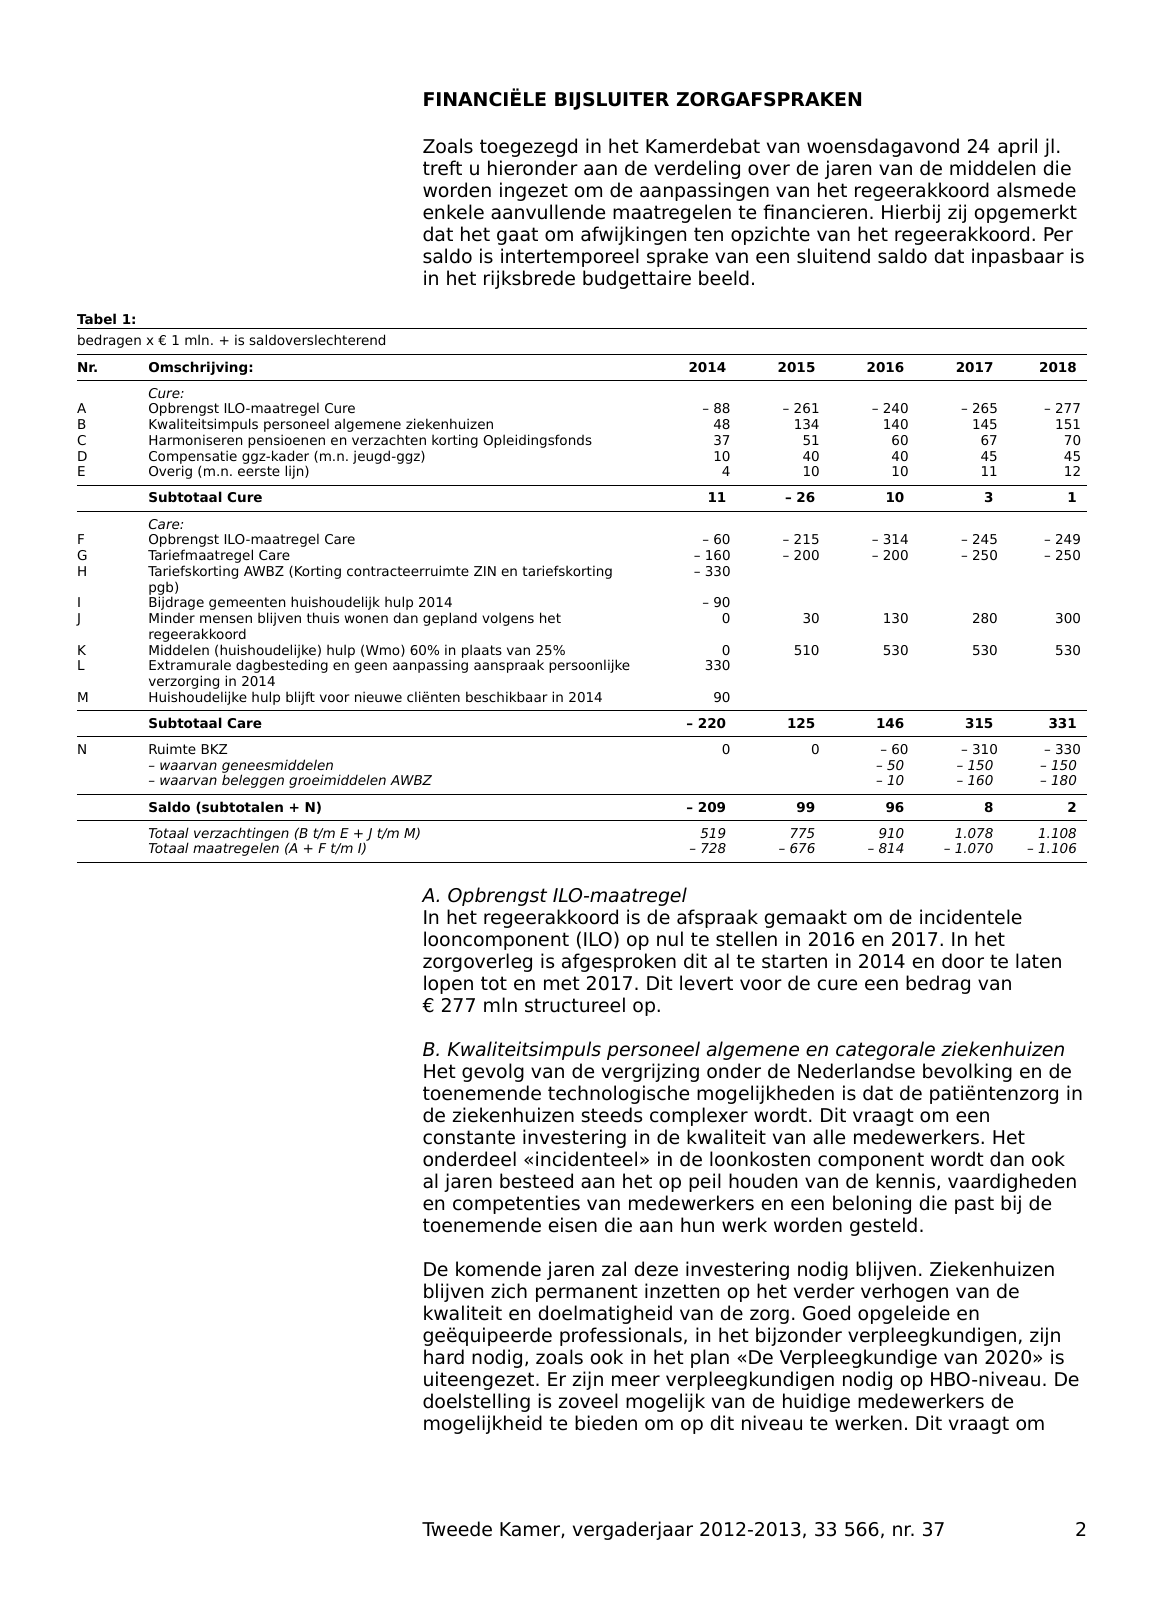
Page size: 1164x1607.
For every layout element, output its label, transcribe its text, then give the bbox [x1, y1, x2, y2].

table_cell – 50 [825, 758, 914, 773]
table_cell 134 [736, 417, 825, 433]
table_cell Bijdrage gemeenten huishoudelijk hulp 2014 [142, 595, 647, 611]
table_cell – 215 [736, 532, 825, 548]
table_cell 96 [825, 795, 914, 820]
table_cell Cure: [142, 381, 647, 401]
table_cell [914, 595, 1003, 611]
table_cell Nr. [77, 355, 142, 380]
table_cell 330 [647, 658, 736, 689]
table_cell 510 [736, 642, 825, 658]
table_cell [914, 381, 1003, 401]
table_cell Huishoudelijke hulp blijft voor nieuwe cliënten beschikbaar in 2014 [142, 690, 647, 710]
table_cell 10 [647, 449, 736, 464]
table_cell [77, 841, 142, 862]
table_cell Subtotaal Care [142, 711, 647, 736]
table_cell – waarvan beleggen groeimiddelen AWBZ [142, 773, 647, 794]
table_cell 45 [1004, 449, 1087, 464]
table_cell – 150 [914, 758, 1003, 773]
table_cell 1.078 [914, 821, 1003, 841]
table_cell – 180 [1004, 773, 1087, 794]
table_cell 11 [647, 486, 736, 511]
table_cell [825, 595, 914, 611]
table_cell Compensatie ggz-kader (m.n. jeugd-ggz) [142, 449, 647, 464]
table_cell 30 [736, 611, 825, 642]
table_cell 146 [825, 711, 914, 736]
table_cell 519 [647, 821, 736, 841]
table_cell – waarvan geneesmiddelen [142, 758, 647, 773]
table_cell 2018 [1004, 355, 1087, 380]
table_cell – 1.070 [914, 841, 1003, 862]
text De komende jaren zal deze investering nodig blijven. Ziekenhuizen blijven zich permanent inzetten op het verder verhogen van de kwaliteit en doelmatigheid van de zorg. Goed opgeleide en geëquipeerde professionals, in het bijzonder verpleegkundigen, zijn hard nodig, zoals ook in het plan «De Verpleegkundige van 2020» is uiteengezet. Er zijn meer verpleegkundigen nodig op HBO-niveau. De doelstelling is zoveel mogelijk van de huidige medewerkers de mogelijkheid te bieden om op dit niveau te werken. Dit vraagt om [422, 1259, 1087, 1435]
table_cell Subtotaal Cure [142, 486, 647, 511]
table_cell Saldo (subtotalen + N) [142, 795, 647, 820]
table_cell 300 [1004, 611, 1087, 642]
table_cell [1004, 658, 1087, 689]
table_cell Omschrijving: [142, 355, 647, 380]
table_cell [1004, 690, 1087, 710]
table_cell 40 [736, 449, 825, 464]
table_cell 1.108 [1004, 821, 1087, 841]
table_cell [736, 658, 825, 689]
table_cell [77, 758, 142, 773]
table_cell 280 [914, 611, 1003, 642]
table_cell [1004, 595, 1087, 611]
table_cell [77, 773, 142, 794]
table_cell C [77, 433, 142, 448]
table_header Tabel 1: [77, 312, 1087, 327]
table_cell [736, 595, 825, 611]
table_cell E [77, 464, 142, 484]
table_cell – 200 [825, 548, 914, 564]
table_cell [736, 564, 825, 595]
table_cell [1004, 381, 1087, 401]
table_cell [825, 512, 914, 532]
table_cell [77, 381, 142, 401]
table_cell 0 [647, 737, 736, 757]
table_cell 12 [1004, 464, 1087, 484]
table_cell 10 [736, 464, 825, 484]
table_cell [736, 690, 825, 710]
table_cell 10 [825, 486, 914, 511]
table_cell [77, 711, 142, 736]
table_cell – 249 [1004, 532, 1087, 548]
table_cell [736, 773, 825, 794]
table_cell 11 [914, 464, 1003, 484]
table_cell 151 [1004, 417, 1087, 433]
table_cell H [77, 564, 142, 595]
table_cell – 330 [1004, 737, 1087, 757]
table_cell Overig (m.n. eerste lijn) [142, 464, 647, 484]
text Zoals toegezegd in het Kamerdebat van woensdagavond 24 april jl. treft u hieronder aan de verdeling over de jaren van de middelen die worden ingezet om de aanpassingen van het regeerakkoord alsmede enkele aanvullende maatregelen te financieren. Hierbij zij opgemerkt dat het gaat om afwijkingen ten opzichte van het regeerakkoord. Per saldo is intertemporeel sprake van een sluitend saldo dat inpasbaar is in het rijksbrede budgettaire beeld. [422, 136, 1087, 290]
table_cell 2 [1004, 795, 1087, 820]
table_cell 8 [914, 795, 1003, 820]
table_cell Tariefskorting AWBZ (Korting contracteerruimte ZIN en tariefskorting pgb) [142, 564, 647, 595]
table_cell 99 [736, 795, 825, 820]
table_cell Opbrengst ILO-maatregel Cure [142, 401, 647, 417]
table_cell 130 [825, 611, 914, 642]
table_cell 530 [1004, 642, 1087, 658]
table_cell 2014 [647, 355, 736, 380]
table_cell [77, 512, 142, 532]
table_cell – 277 [1004, 401, 1087, 417]
table_cell 67 [914, 433, 1003, 448]
table_cell 51 [736, 433, 825, 448]
table_cell 3 [914, 486, 1003, 511]
table_cell bedragen x € 1 mln. + is saldoverslechterend [77, 329, 647, 354]
table_cell – 160 [647, 548, 736, 564]
table_cell B [77, 417, 142, 433]
table_cell 0 [647, 611, 736, 642]
table_cell Totaal verzachtingen (B t/m E + J t/m M) [142, 821, 647, 841]
table_cell – 150 [1004, 758, 1087, 773]
table_cell [825, 658, 914, 689]
table_cell – 60 [647, 532, 736, 548]
table_cell – 160 [914, 773, 1003, 794]
text A. Opbrengst ILO-maatregel [422, 885, 1087, 907]
table_cell – 314 [825, 532, 914, 548]
table_cell 40 [825, 449, 914, 464]
table_cell 60 [825, 433, 914, 448]
table_cell 90 [647, 690, 736, 710]
table_cell – 88 [647, 401, 736, 417]
table_cell – 728 [647, 841, 736, 862]
table_cell [647, 773, 736, 794]
table_cell – 814 [825, 841, 914, 862]
table_cell Middelen (huishoudelijke) hulp (Wmo) 60% in plaats van 25% [142, 642, 647, 658]
table_cell F [77, 532, 142, 548]
text B. Kwaliteitsimpuls personeel algemene en categorale ziekenhuizen [422, 1039, 1087, 1061]
table_cell – 261 [736, 401, 825, 417]
table_cell [825, 690, 914, 710]
table_cell – 220 [647, 711, 736, 736]
table_cell [825, 564, 914, 595]
table_cell 145 [914, 417, 1003, 433]
table_cell Minder mensen blijven thuis wonen dan gepland volgens het regeerakkoord [142, 611, 647, 642]
table_cell [77, 795, 142, 820]
table_cell [1004, 512, 1087, 532]
table_cell 2016 [825, 355, 914, 380]
table_cell – 90 [647, 595, 736, 611]
table_cell [77, 486, 142, 511]
table_cell – 676 [736, 841, 825, 862]
table_cell 0 [647, 642, 736, 658]
table_cell 775 [736, 821, 825, 841]
table_cell 0 [736, 737, 825, 757]
table_cell [914, 690, 1003, 710]
table_cell – 209 [647, 795, 736, 820]
table_cell Care: [142, 512, 647, 532]
table_cell 530 [914, 642, 1003, 658]
table_cell – 310 [914, 737, 1003, 757]
table_cell – 26 [736, 486, 825, 511]
table_cell [914, 658, 1003, 689]
table_cell 48 [647, 417, 736, 433]
table_cell – 250 [1004, 548, 1087, 564]
table_cell [736, 758, 825, 773]
table_cell D [77, 449, 142, 464]
subtitle FINANCIËLE BIJSLUITER ZORGAFSPRAKEN [422, 89, 1087, 111]
table_cell [736, 329, 1087, 354]
table_cell 2015 [736, 355, 825, 380]
table_cell 70 [1004, 433, 1087, 448]
table_cell 37 [647, 433, 736, 448]
table_cell – 60 [825, 737, 914, 757]
table_cell – 10 [825, 773, 914, 794]
table_cell 2017 [914, 355, 1003, 380]
table_cell I [77, 595, 142, 611]
table_cell 4 [647, 464, 736, 484]
table_cell [647, 329, 736, 354]
table_cell J [77, 611, 142, 642]
table_cell 10 [825, 464, 914, 484]
table_cell 331 [1004, 711, 1087, 736]
table_cell Harmoniseren pensioenen en verzachten korting Opleidingsfonds [142, 433, 647, 448]
table_cell M [77, 690, 142, 710]
table_cell – 245 [914, 532, 1003, 548]
table_cell – 1.106 [1004, 841, 1087, 862]
text In het regeerakkoord is de afspraak gemaakt om de incidentele looncomponent (ILO) op nul te stellen in 2016 en 2017. In het zorgoverleg is afgesproken dit al te starten in 2014 en door te laten lopen tot en met 2017. Dit levert voor de cure een bedrag van € 277 mln structureel op. [422, 907, 1087, 1017]
table_cell K [77, 642, 142, 658]
table_cell [736, 381, 825, 401]
table_cell [914, 564, 1003, 595]
table_cell Tariefmaatregel Care [142, 548, 647, 564]
table_cell [914, 512, 1003, 532]
table_cell Kwaliteitsimpuls personeel algemene ziekenhuizen [142, 417, 647, 433]
table_cell Ruimte BKZ [142, 737, 647, 757]
table_cell Opbrengst ILO-maatregel Care [142, 532, 647, 548]
table_cell N [77, 737, 142, 757]
table_cell – 330 [647, 564, 736, 595]
table_cell [825, 381, 914, 401]
table_cell – 250 [914, 548, 1003, 564]
table_cell – 200 [736, 548, 825, 564]
table_cell [647, 512, 736, 532]
table_cell – 265 [914, 401, 1003, 417]
table_cell [647, 381, 736, 401]
table_cell 140 [825, 417, 914, 433]
table_cell 910 [825, 821, 914, 841]
table_cell 530 [825, 642, 914, 658]
table_cell L [77, 658, 142, 689]
table_cell [1004, 564, 1087, 595]
table_cell Totaal maatregelen (A + F t/m I) [142, 841, 647, 862]
table_cell 315 [914, 711, 1003, 736]
table_cell A [77, 401, 142, 417]
table_cell – 240 [825, 401, 914, 417]
table_cell 45 [914, 449, 1003, 464]
table_cell [647, 758, 736, 773]
table_cell [77, 821, 142, 841]
table_cell [736, 512, 825, 532]
table_cell 125 [736, 711, 825, 736]
table_cell Extramurale dagbesteding en geen aanpassing aanspraak persoonlijke verzorging in 2014 [142, 658, 647, 689]
table_cell 1 [1004, 486, 1087, 511]
table_cell G [77, 548, 142, 564]
text Het gevolg van de vergrijzing onder de Nederlandse bevolking en de toenemende technologische mogelijkheden is dat de patiëntenzorg in de ziekenhuizen steeds complexer wordt. Dit vraagt om een constante investering in de kwaliteit van alle medewerkers. Het onderdeel «incidenteel» in de loonkosten component wordt dan ook al jaren besteed aan het op peil houden van de kennis, vaardigheden en competenties van medewerkers en een beloning die past bij de toenemende eisen die aan hun werk worden gesteld. [422, 1061, 1087, 1237]
